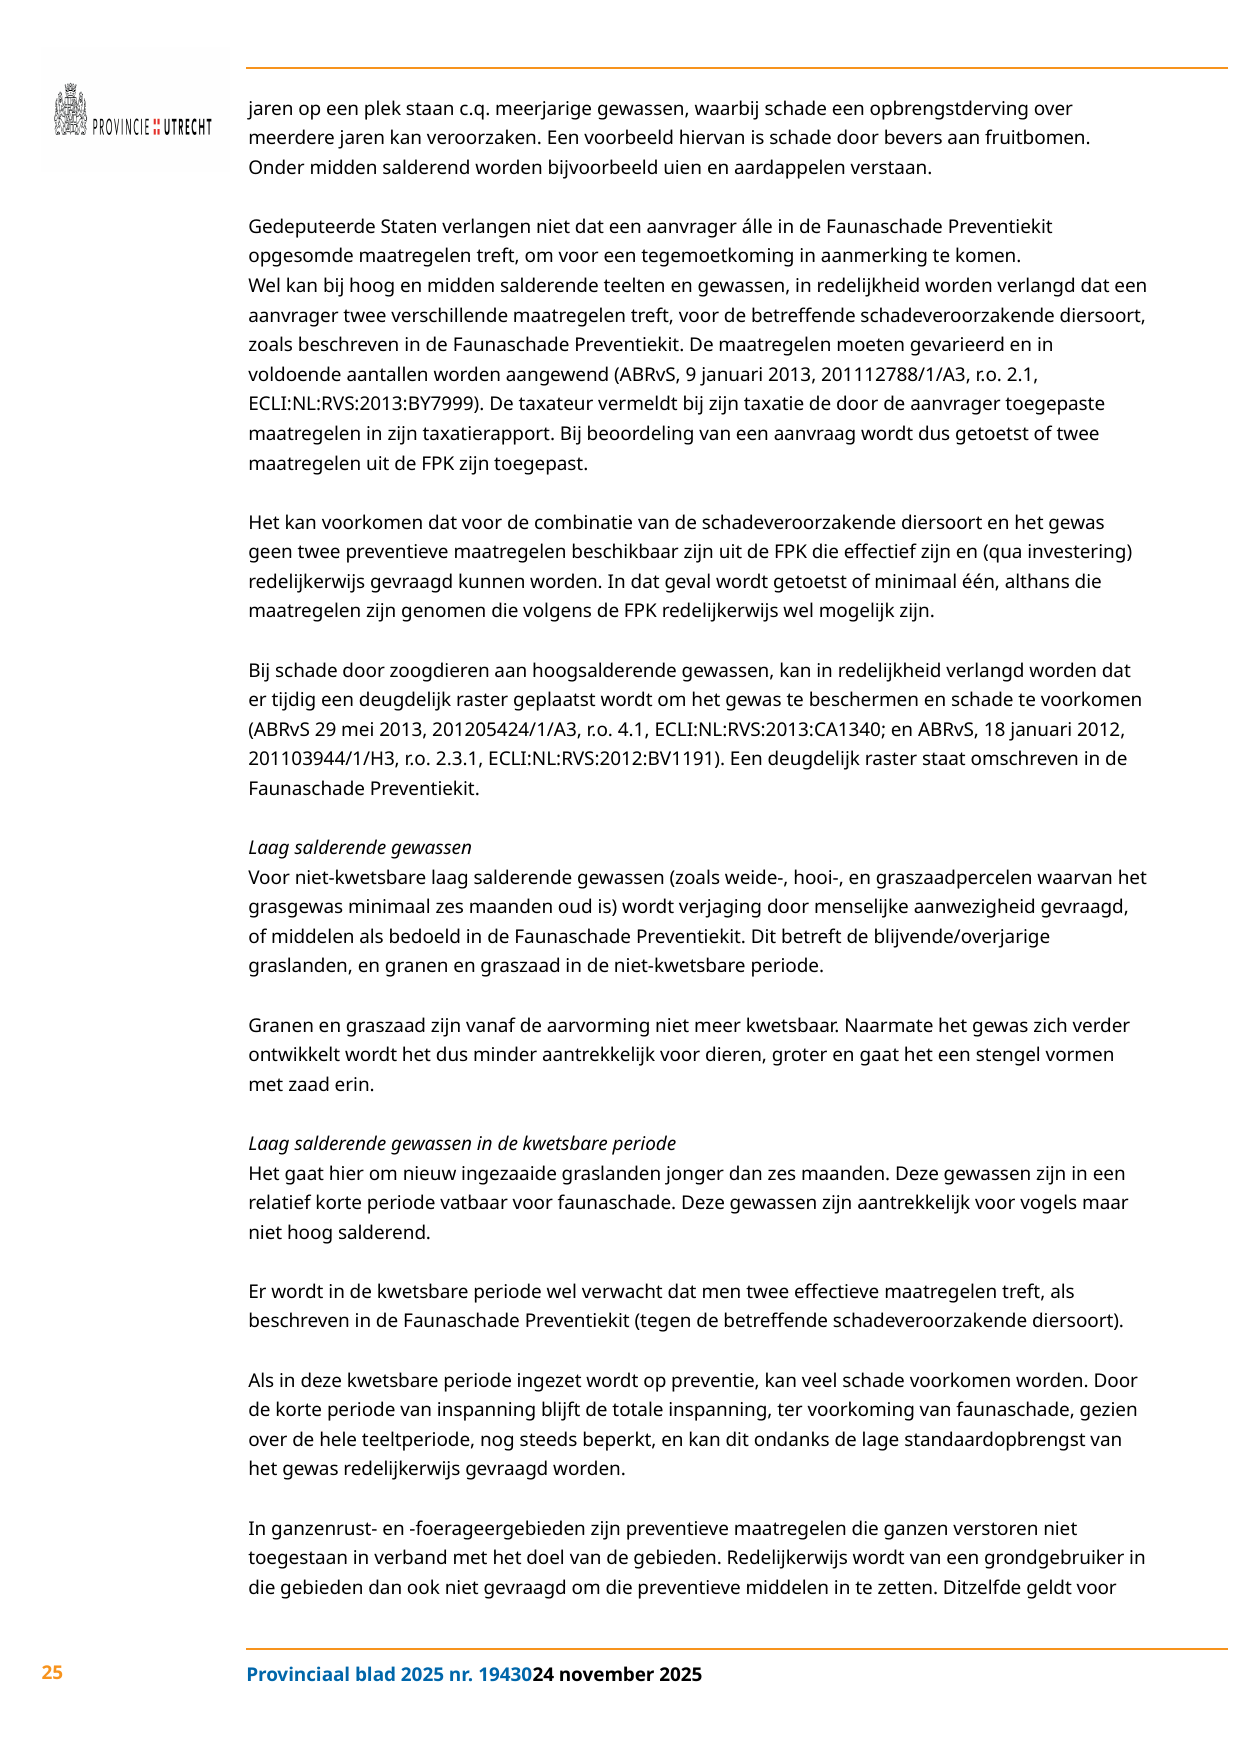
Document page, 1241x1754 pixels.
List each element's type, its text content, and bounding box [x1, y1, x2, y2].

text Als in deze kwetsbare periode ingezet wordt op preventie, kan veel schade voorkomen worden. Door de korte periode van inspanning blijft de totale inspanning, ter voorkoming van faunaschade, gezien over de hele teeltperiode, nog steeds beperkt, en kan dit ondanks de lage standaardopbrengst van het gewas redelijkerwijs gevraagd worden. [248, 1367, 1152, 1481]
text Het kan voorkomen dat voor de combinatie van de schadeveroorzakende diersoort en het gewas geen twee preventieve maatregelen beschikbaar zijn uit de FPK die effectief zijn en (qua investering) redelijkerwijs gevraagd kunnen worden. In dat geval wordt getoetst of minimaal één, althans die maatregelen zijn genomen die volgens de FPK redelijkerwijs wel mogelijk zijn. [248, 509, 1152, 623]
text Gedeputeerde Staten verlangen niet dat een aanvrager álle in de Faunaschade Preventiekit opgesomde maatregelen treft, om voor een tegemoetkoming in aanmerking te komen. [248, 213, 1152, 268]
text jaren op een plek staan c.q. meerjarige gewassen, waarbij schade een opbrengstderving over meerdere jaren kan veroorzaken. Een voorbeeld hiervan is schade door bevers aan fruitbomen. Onder midden salderend worden bijvoorbeeld uien en aardappelen verstaan. [248, 95, 1152, 180]
text Bij schade door zoogdieren aan hoogsalderende gewassen, kan in redelijkheid verlangd worden dat er tijdig een deugdelijk raster geplaatst wordt om het gewas te beschermen en schade te voorkomen (ABRvS 29 mei 2013, 201205424/1/A3, r.o. 4.1, ECLI:NL:RVS:2013:CA1340; en ABRvS, 18 januari 2012, 201103944/1/H3, r.o. 2.3.1, ECLI:NL:RVS:2012:BV1191). Een deugdelijk raster staat omschreven in de Faunaschade Preventiekit. [248, 657, 1152, 801]
text Laag salderende gewassen in de kwetsbare periode [248, 1130, 1152, 1156]
text Het gaat hier om nieuw ingezaaide graslanden jonger dan zes maanden. Deze gewassen zijn in een relatief korte periode vatbaar voor faunaschade. Deze gewassen zijn aantrekkelijk voor vogels maar niet hoog salderend. [248, 1160, 1152, 1245]
text Granen en graszaad zijn vanaf de aarvorming niet meer kwetsbaar. Naarmate het gewas zich verder ontwikkelt wordt het dus minder aantrekkelijk voor dieren, groter en gaat het een stengel vormen met zaad erin. [248, 1012, 1152, 1097]
text Er wordt in de kwetsbare periode wel verwacht dat men twee effectieve maatregelen treft, als beschreven in de Faunaschade Preventiekit (tegen de betreffende schadeveroorzakende diersoort). [248, 1278, 1152, 1333]
text In ganzenrust- en -foerageergebieden zijn preventieve maatregelen die ganzen verstoren niet toegestaan in verband met het doel van de gebieden. Redelijkerwijs wordt van een grondgebruiker in die gebieden dan ook niet gevraagd om die preventieve middelen in te zetten. Ditzelfde geldt voor [248, 1515, 1152, 1600]
text Wel kan bij hoog en midden salderende teelten en gewassen, in redelijkheid worden verlangd dat een aanvrager twee verschillende maatregelen treft, voor de betreffende schadeveroorzakende diersoort, zoals beschreven in de Faunaschade Preventiekit. De maatregelen moeten gevarieerd en in voldoende aantallen worden aangewend (ABRvS, 9 januari 2013, 201112788/1/A3, r.o. 2.1, ECLI:NL:RVS:2013:BY7999). De taxateur vermeldt bij zijn taxatie de door de aanvrager toegepaste maatregelen in zijn taxatierapport. Bij beoordeling van een aanvraag wordt dus getoetst of twee maatregelen uit de FPK zijn toegepast. [248, 272, 1152, 476]
text Laag salderende gewassen [248, 834, 1152, 860]
picture [41, 47, 231, 172]
text Voor niet-kwetsbare laag salderende gewassen (zoals weide-, hooi-, en graszaadpercelen waarvan het grasgewas minimaal zes maanden oud is) wordt verjaging door menselijke aanwezigheid gevraagd, of middelen als bedoeld in de Faunaschade Preventiekit. Dit betreft de blijvende/overjarige graslanden, en granen en graszaad in de niet-kwetsbare periode. [248, 864, 1152, 978]
